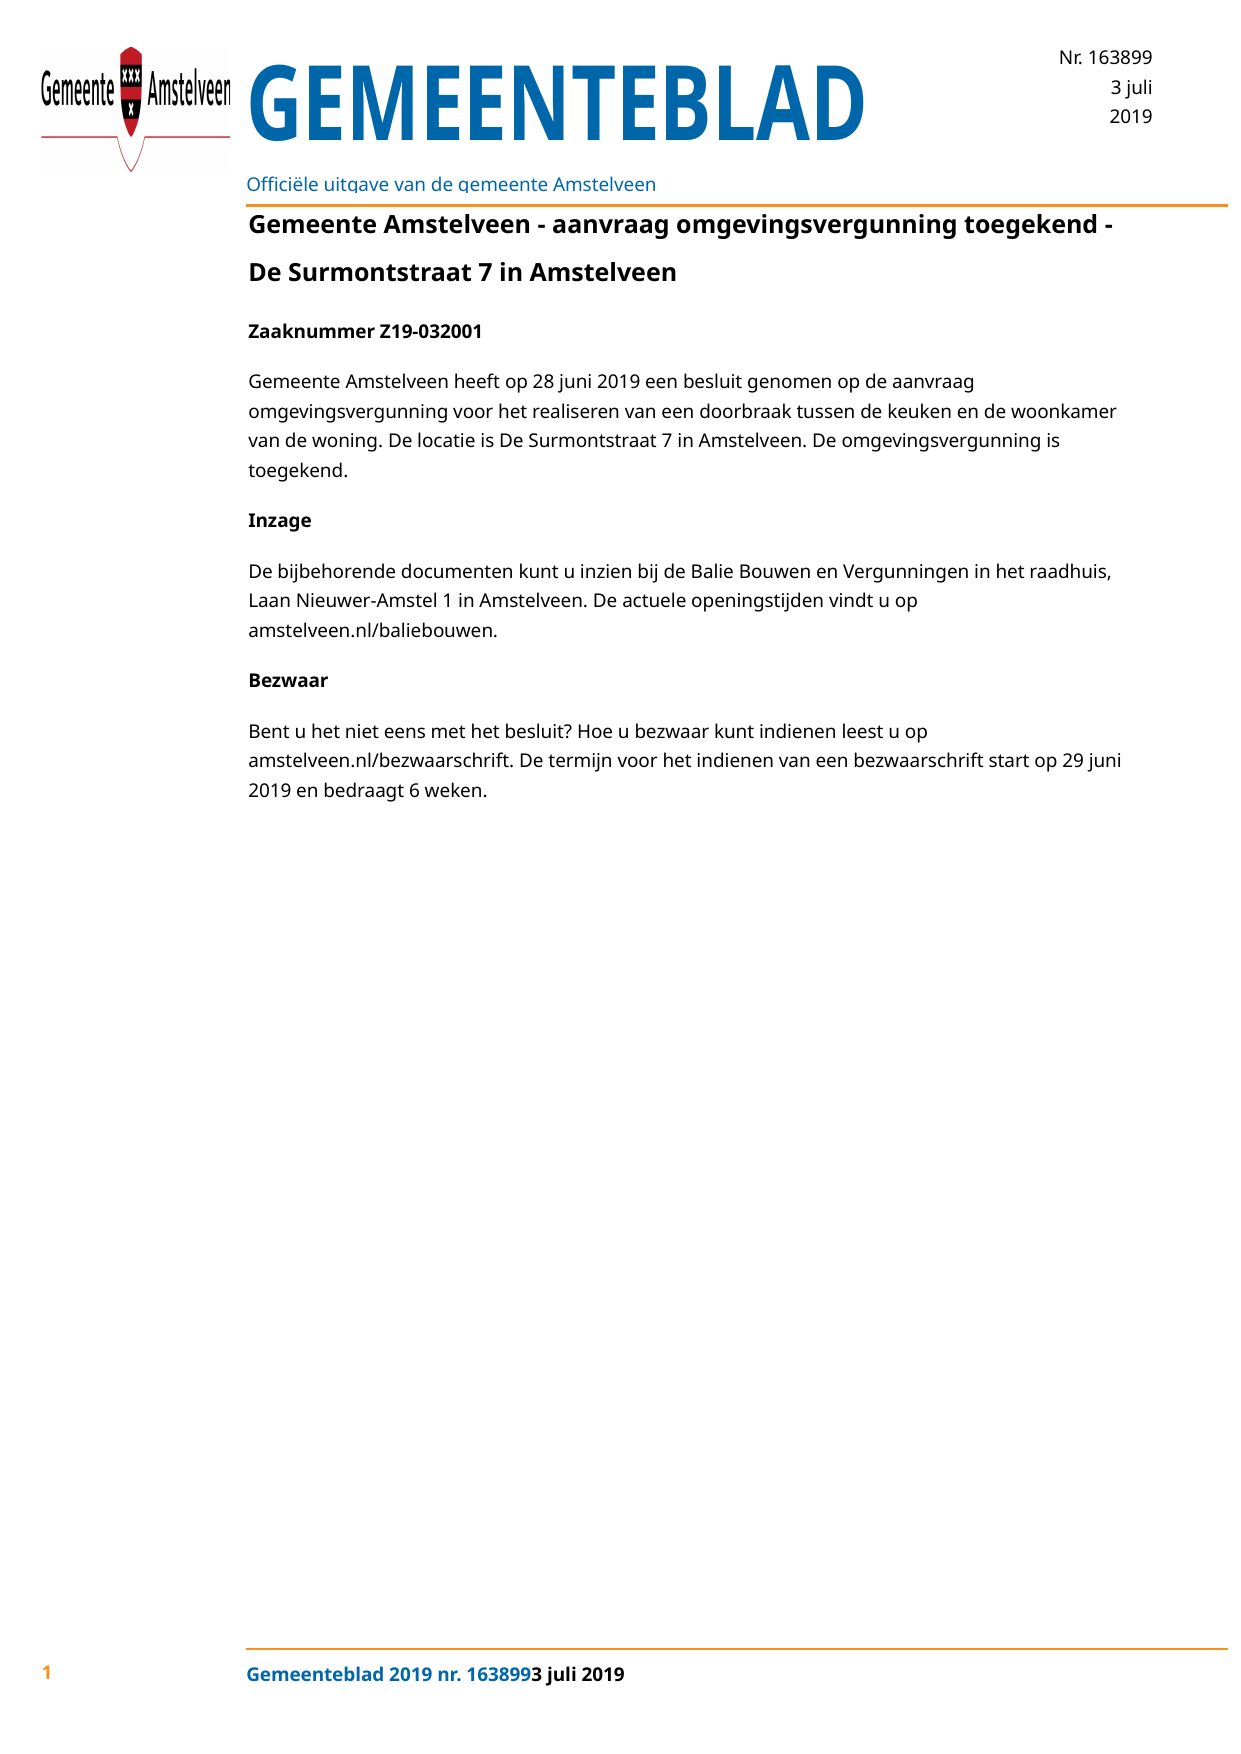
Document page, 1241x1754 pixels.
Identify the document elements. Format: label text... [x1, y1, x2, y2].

text Gemeente Amstelveen - aanvraag omgevingsvergunning toegekend - De Surmontstraat 7 in Amstelveen [248, 207, 1152, 288]
text Zaaknummer Z19-032001 [248, 318, 1152, 344]
text Inzage [248, 507, 1152, 533]
text Bezwaar [248, 667, 1152, 693]
text De bijbehorende documenten kunt u inzien bij de Balie Bouwen en Vergunningen in het raadhuis, Laan Nieuwer-Amstel 1 in Amstelveen. De actuele openingstijden vindt u op amstelveen.nl/baliebouwen. [248, 558, 1152, 643]
picture [41, 47, 231, 172]
text Gemeente Amstelveen heeft op 28 juni 2019 een besluit genomen op de aanvraag omgevingsvergunning voor het realiseren van een doorbraak tussen de keuken en de woonkamer van de woning. De locatie is De Surmontstraat 7 in Amstelveen. De omgevingsvergunning is toegekend. [248, 368, 1152, 483]
text Bent u het niet eens met het besluit? Hoe u bezwaar kunt indienen leest u op amstelveen.nl/bezwaarschrift. De termijn voor het indienen van een bezwaarschrift start op 29 juni 2019 en bedraagt 6 weken. [248, 718, 1152, 803]
